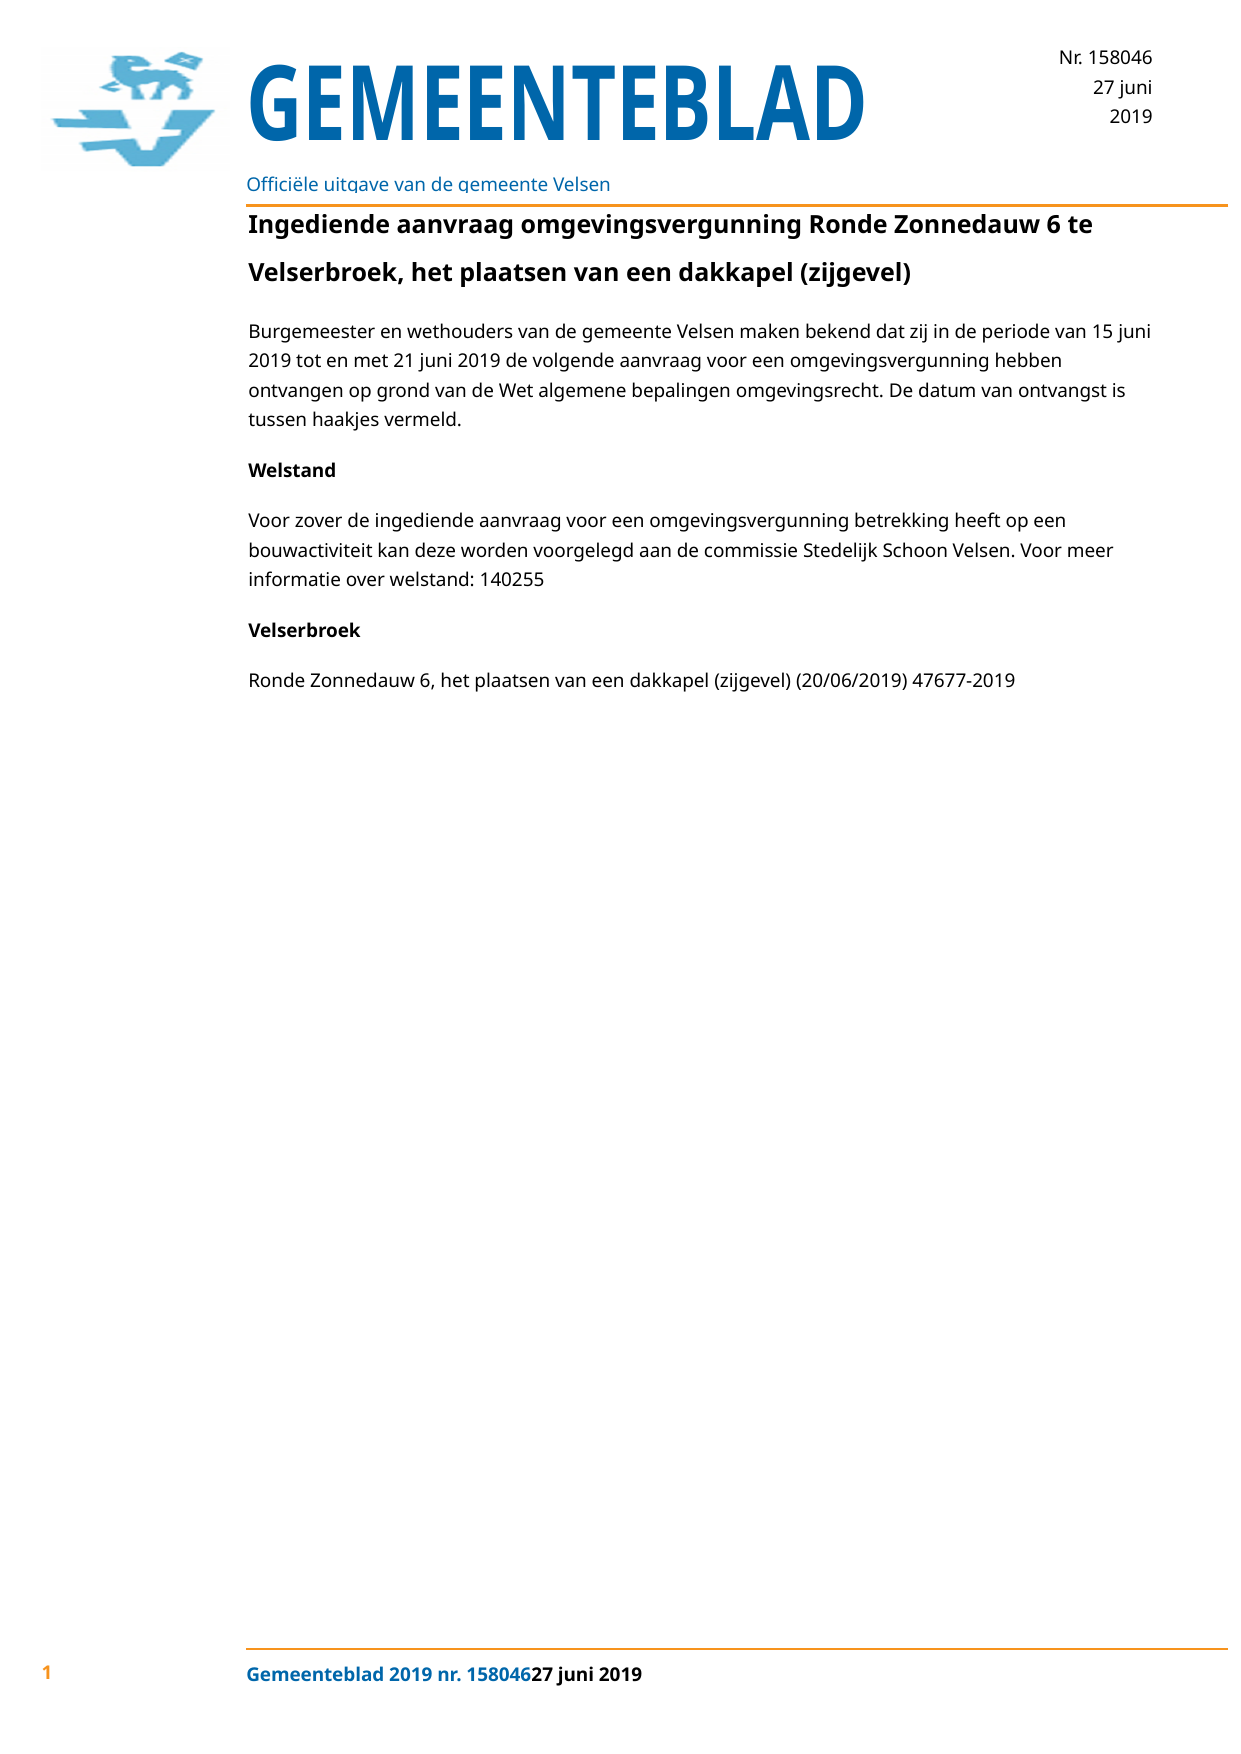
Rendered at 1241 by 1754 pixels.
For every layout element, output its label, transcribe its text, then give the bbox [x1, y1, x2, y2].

picture [41, 47, 231, 172]
text Velserbroek [248, 617, 1152, 643]
text Welstand [248, 457, 1152, 483]
text Burgemeester en wethouders van de gemeente Velsen maken bekend dat zij in de periode van 15 juni 2019 tot en met 21 juni 2019 de volgende aanvraag voor een omgevingsvergunning hebben ontvangen op grond van de Wet algemene bepalingen omgevingsrecht. De datum van ontvangst is tussen haakjes vermeld. [248, 318, 1152, 432]
text Voor zover de ingediende aanvraag voor een omgevingsvergunning betrekking heeft op een bouwactiviteit kan deze worden voorgelegd aan de commissie Stedelijk Schoon Velsen. Voor meer informatie over welstand: 140255 [248, 507, 1152, 592]
text Ingediende aanvraag omgevingsvergunning Ronde Zonnedauw 6 te Velserbroek, het plaatsen van een dakkapel (zijgevel) [248, 207, 1152, 288]
text Ronde Zonnedauw 6, het plaatsen van een dakkapel (zijgevel) (20/06/2019) 47677-2019 [248, 667, 1152, 693]
